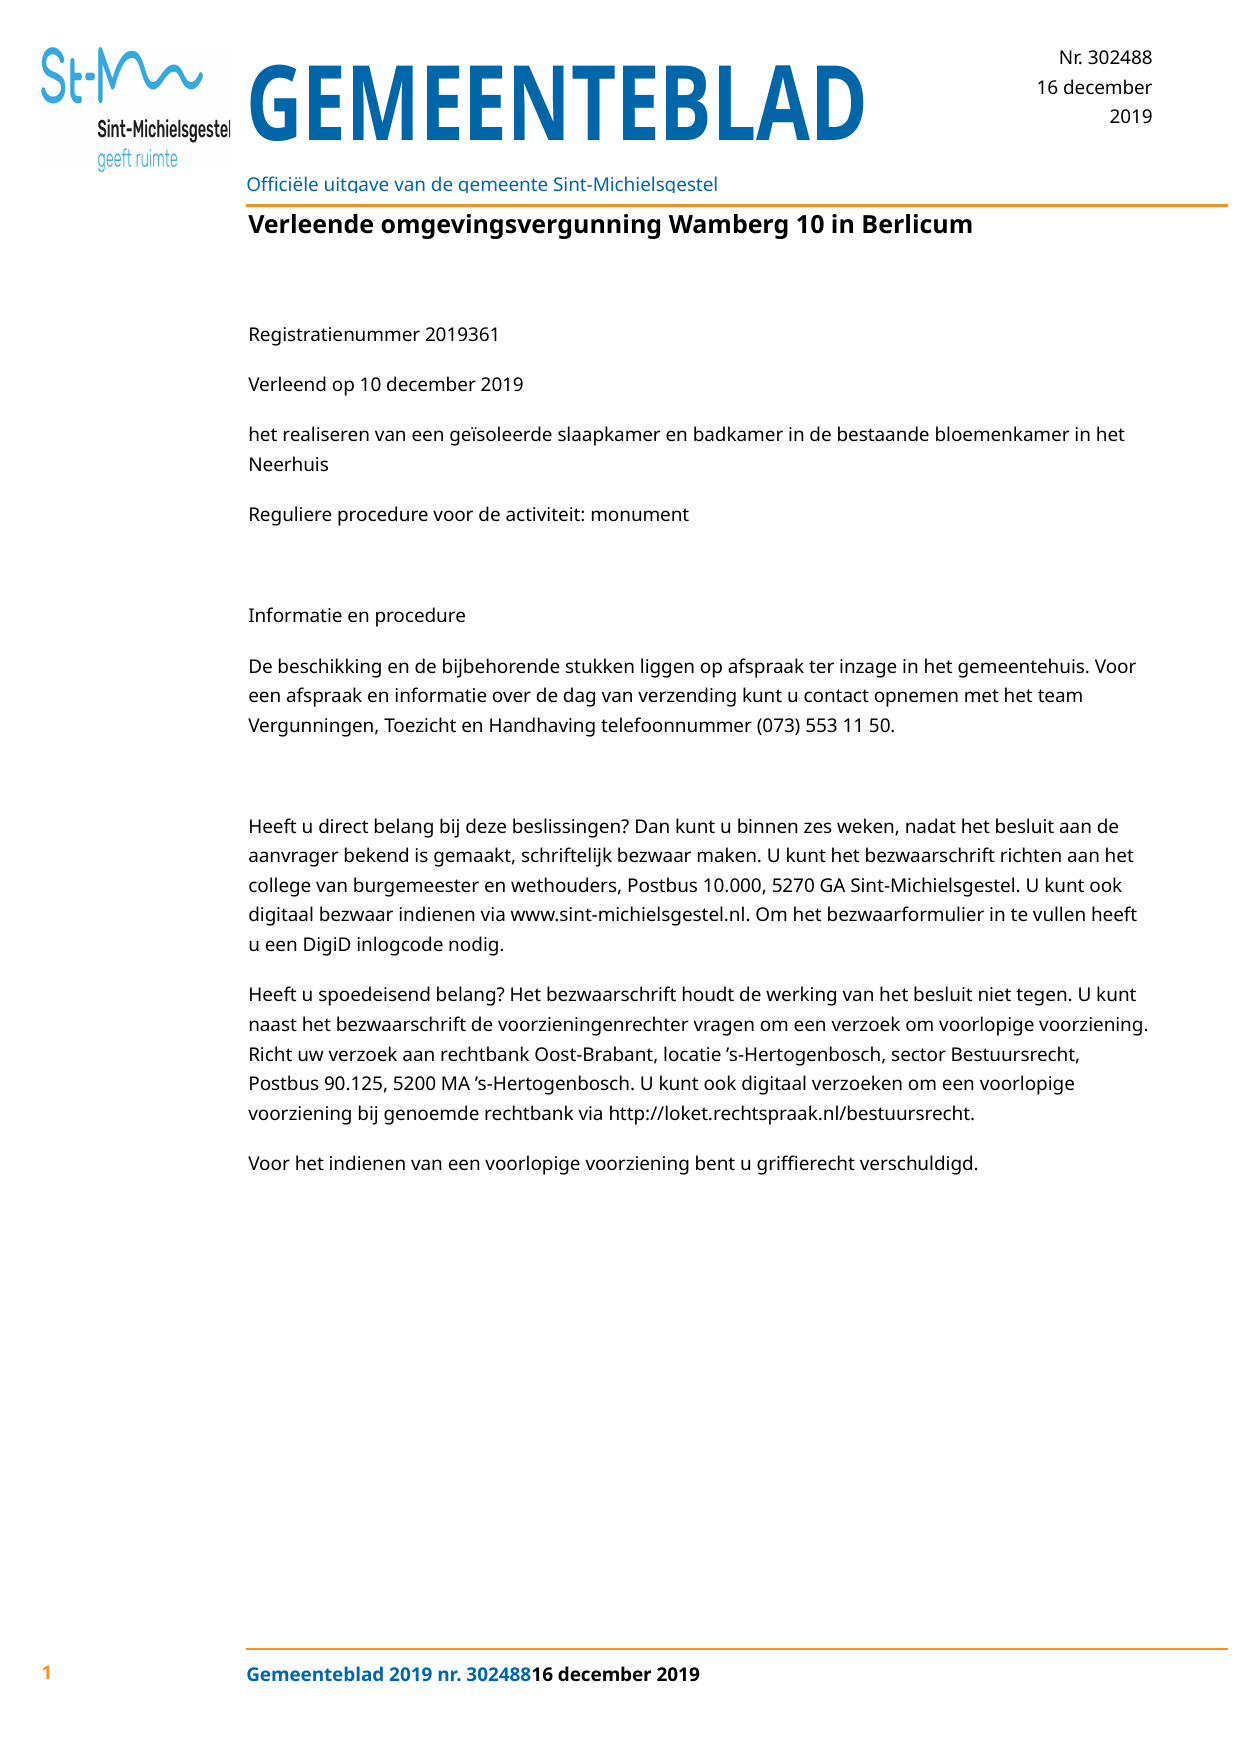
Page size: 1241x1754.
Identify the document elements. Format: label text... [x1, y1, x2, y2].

text Reguliere procedure voor de activiteit: monument [248, 502, 1152, 527]
text Heeft u spoedeisend belang? Het bezwaarschrift houdt de werking van het besluit niet tegen. U kunt naast het bezwaarschrift de voorzieningenrechter vragen om een verzoek om voorlopige voorziening. Richt uw verzoek aan rechtbank Oost-Brabant, locatie ’s-Hertogenbosch, sector Bestuursrecht, Postbus 90.125, 5200 MA ’s-Hertogenbosch. U kunt ook digitaal verzoeken om een voorlopige voorziening bij genoemde rechtbank via http://loket.rechtspraak.nl/bestuursrecht. [248, 982, 1152, 1126]
text De beschikking en de bijbehorende stukken liggen op afspraak ter inzage in het gemeentehuis. Voor een afspraak en informatie over de dag van verzending kunt u contact opnemen met het team Vergunningen, Toezicht en Handhaving telefoonnummer (073) 553 11 50. [248, 653, 1152, 738]
text Heeft u direct belang bij deze beslissingen? Dan kunt u binnen zes weken, nadat het besluit aan de aanvrager bekend is gemaakt, schriftelijk bezwaar maken. U kunt het bezwaarschrift richten aan het college van burgemeester en wethouders, Postbus 10.000, 5270 GA Sint-Michielsgestel. U kunt ook digitaal bezwaar indienen via www.sint-michielsgestel.nl. Om het bezwaarformulier in te vullen heeft u een DigiD inlogcode nodig. [248, 813, 1152, 957]
text Verleend op 10 december 2019 [248, 371, 1152, 397]
text Verleende omgevingsvergunning Wamberg 10 in Berlicum [248, 207, 1152, 241]
text het realiseren van een geïsoleerde slaapkamer en badkamer in de bestaande bloemenkamer in het Neerhuis [248, 422, 1152, 477]
text Registratienummer 2019361 [248, 321, 1152, 346]
text Voor het indienen van een voorlopige voorziening bent u griffierecht verschuldigd. [248, 1150, 1152, 1176]
text Informatie en procedure [248, 602, 1152, 628]
picture [41, 47, 231, 172]
